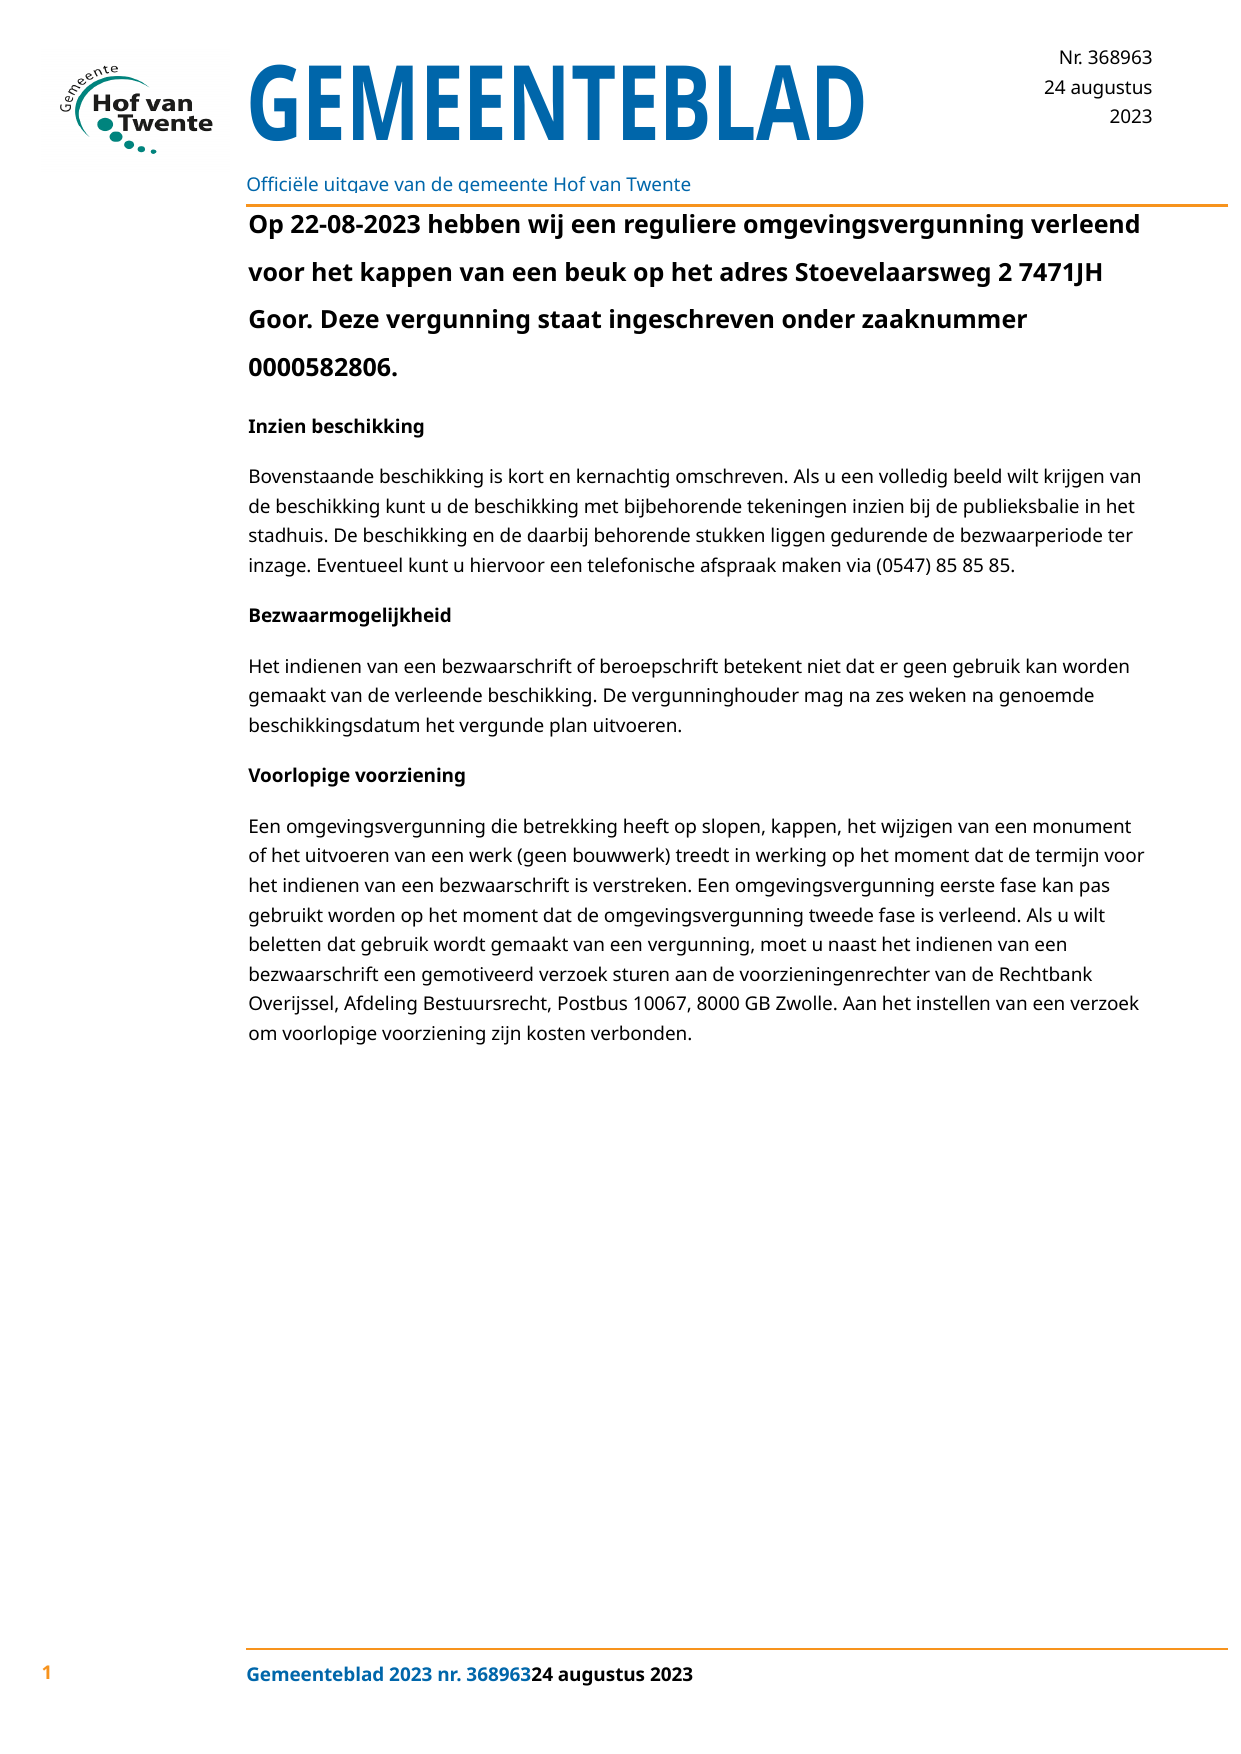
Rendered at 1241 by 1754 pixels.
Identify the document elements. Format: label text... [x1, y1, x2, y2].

text Een omgevingsvergunning die betrekking heeft op slopen, kappen, het wijzigen van een monument of het uitvoeren van een werk (geen bouwwerk) treedt in werking op het moment dat de termijn voor het indienen van een bezwaarschrift is verstreken. Een omgevingsvergunning eerste fase kan pas gebruikt worden op het moment dat de omgevingsvergunning tweede fase is verleend. Als u wilt beletten dat gebruik wordt gemaakt van een vergunning, moet u naast het indienen van een bezwaarschrift een gemotiveerd verzoek sturen aan de voorzieningenrechter van de Rechtbank Overijssel, Afdeling Bestuursrecht, Postbus 10067, 8000 GB Zwolle. Aan het instellen van een verzoek om voorlopige voorziening zijn kosten verbonden. [248, 813, 1152, 1046]
text Op 22-08-2023 hebben wij een reguliere omgevingsvergunning verleend voor het kappen van een beuk op het adres Stoevelaarsweg 2 7471JH Goor. Deze vergunning staat ingeschreven onder zaaknummer 0000582806. [248, 207, 1152, 384]
text Inzien beschikking [248, 413, 1152, 439]
picture [41, 47, 231, 172]
text Bezwaarmogelijkheid [248, 603, 1152, 628]
text Voorlopige voorziening [248, 763, 1152, 788]
text Bovenstaande beschikking is kort en kernachtig omschreven. Als u een volledig beeld wilt krijgen van de beschikking kunt u de beschikking met bijbehorende tekeningen inzien bij de publieksbalie in het stadhuis. De beschikking en de daarbij behorende stukken liggen gedurende de bezwaarperiode ter inzage. Eventueel kunt u hiervoor een telefonische afspraak maken via (0547) 85 85 85. [248, 463, 1152, 578]
text Het indienen van een bezwaarschrift of beroepschrift betekent niet dat er geen gebruik kan worden gemaakt van de verleende beschikking. De vergunninghouder mag na zes weken na genoemde beschikkingsdatum het vergunde plan uitvoeren. [248, 653, 1152, 738]
